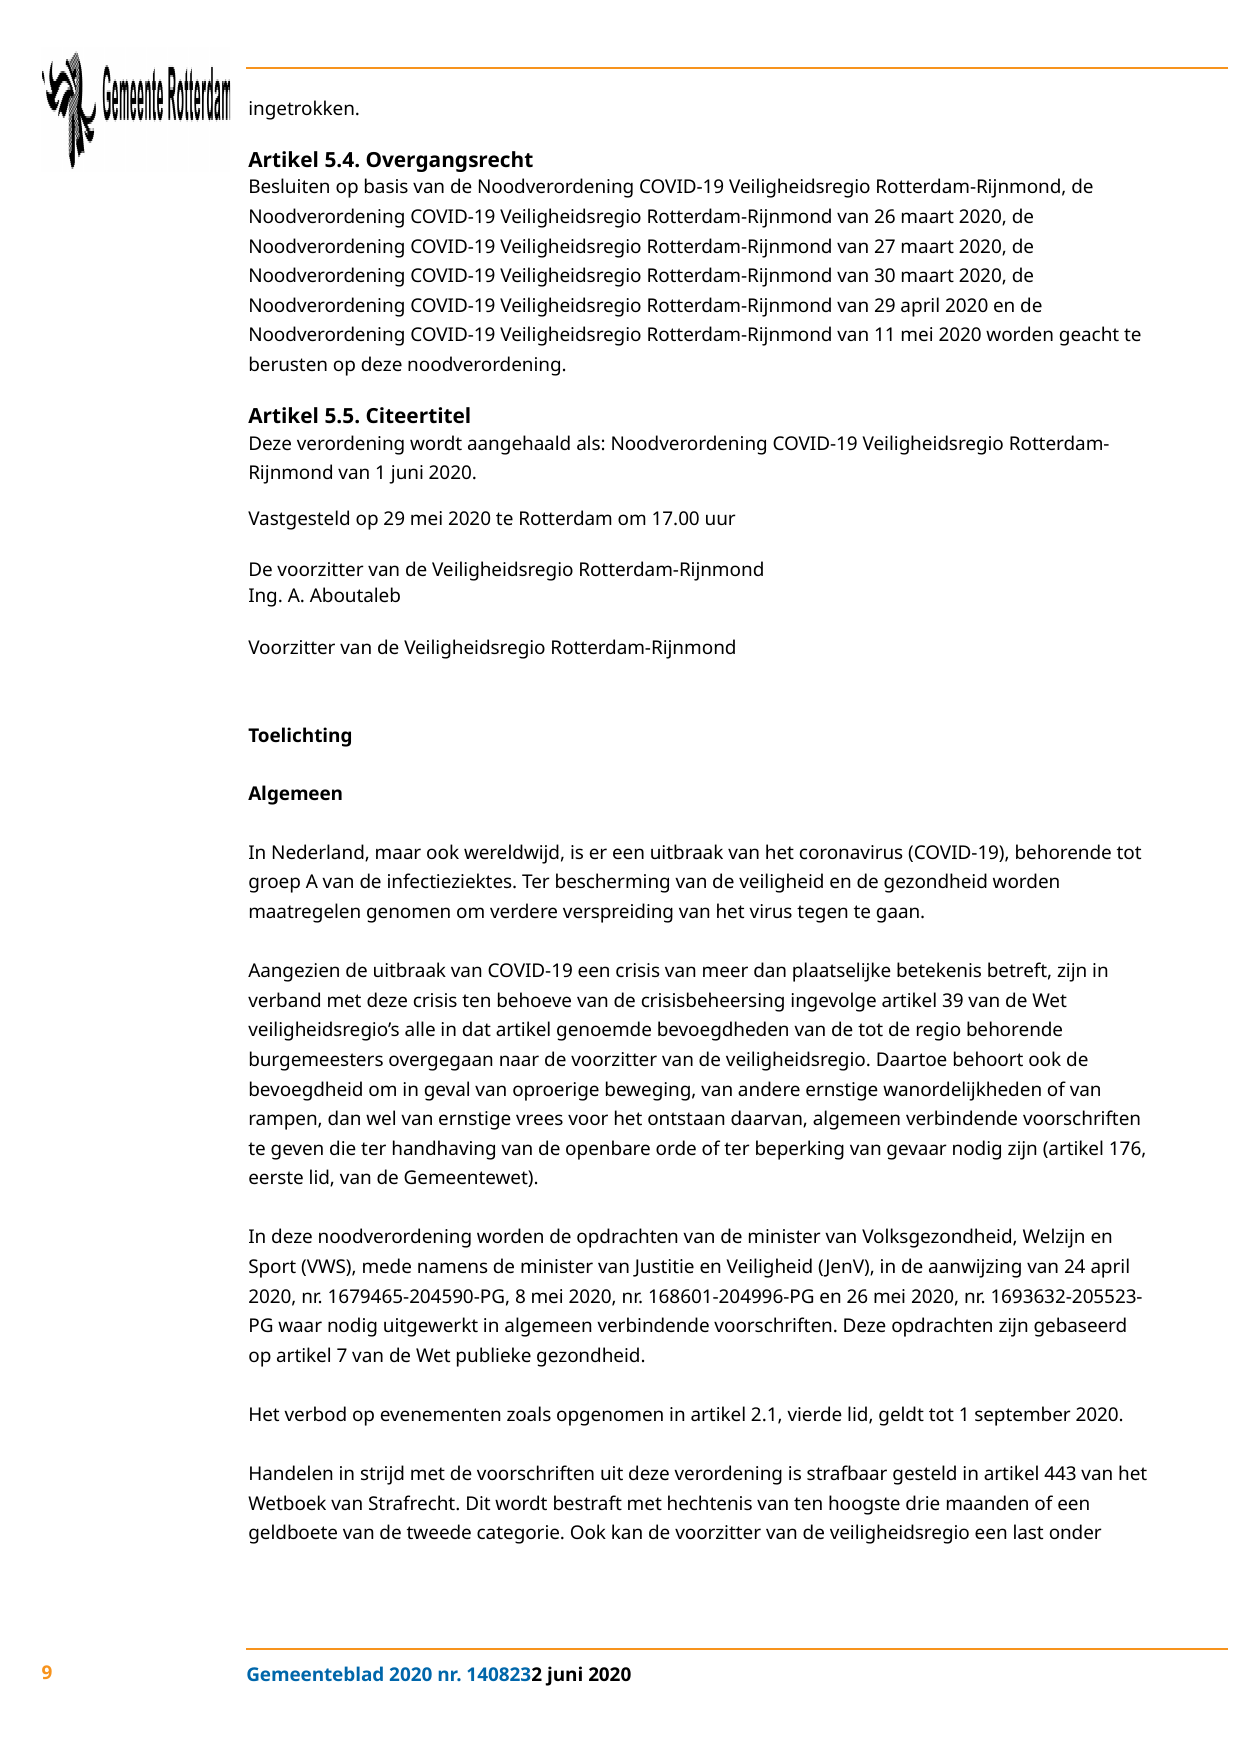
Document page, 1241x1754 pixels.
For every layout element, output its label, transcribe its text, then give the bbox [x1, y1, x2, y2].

text Voorzitter van de Veiligheidsregio Rotterdam-Rijnmond [248, 634, 1152, 659]
text Vastgesteld op 29 mei 2020 te Rotterdam om 17.00 uur [248, 505, 1152, 531]
text ingetrokken. [248, 95, 1152, 121]
text Artikel 5.4. Overgangsrecht [248, 145, 1152, 174]
text Artikel 5.5. Citeertitel [248, 402, 1152, 430]
text Algemeen [248, 780, 1152, 806]
text Besluiten op basis van de Noodverordening COVID-19 Veiligheidsregio Rotterdam-Rijnmond, de Noodverordening COVID-19 Veiligheidsregio Rotterdam-Rijnmond van 26 maart 2020, de Noodverordening COVID-19 Veiligheidsregio Rotterdam-Rijnmond van 27 maart 2020, de Noodverordening COVID-19 Veiligheidsregio Rotterdam-Rijnmond van 30 maart 2020, de Noodverordening COVID-19 Veiligheidsregio Rotterdam-Rijnmond van 29 april 2020 en de Noodverordening COVID-19 Veiligheidsregio Rotterdam-Rijnmond van 11 mei 2020 worden geacht te berusten op deze noodverordening. [248, 174, 1152, 377]
picture [41, 47, 231, 172]
text Handelen in strijd met de voorschriften uit deze verordening is strafbaar gesteld in artikel 443 van het Wetboek van Strafrecht. Dit wordt bestraft met hechtenis van ten hoogste drie maanden of een geldboete van de tweede categorie. Ook kan de voorzitter van de veiligheidsregio een last onder [248, 1460, 1152, 1545]
text Toelichting [248, 711, 1152, 751]
text Aangezien de uitbraak van COVID-19 een crisis van meer dan plaatselijke betekenis betreft, zijn in verband met deze crisis ten behoeve van de crisisbeheersing ingevolge artikel 39 van de Wet veiligheidsregio’s alle in dat artikel genoemde bevoegdheden van de tot de regio behorende burgemeesters overgegaan naar de voorzitter van de veiligheidsregio. Daartoe behoort ook de bevoegdheid om in geval van oproerige beweging, van andere ernstige wanordelijkheden of van rampen, dan wel van ernstige vrees voor het ontstaan daarvan, algemeen verbindende voorschriften te geven die ter handhaving van de openbare orde of ter beperking van gevaar nodig zijn (artikel 176, eerste lid, van de Gemeentewet). [248, 957, 1152, 1190]
text Deze verordening wordt aangehaald als: Noodverordening COVID-19 Veiligheidsregio Rotterdam-Rijnmond van 1 juni 2020. [248, 430, 1152, 485]
text De voorzitter van de Veiligheidsregio Rotterdam-Rijnmond [248, 557, 1152, 582]
text Ing. A. Aboutaleb [248, 582, 1152, 608]
text Het verbod op evenementen zoals opgenomen in artikel 2.1, vierde lid, geldt tot 1 september 2020. [248, 1401, 1152, 1427]
text In deze noodverordening worden de opdrachten van de minister van Volksgezondheid, Welzijn en Sport (VWS), mede namens de minister van Justitie en Veiligheid (JenV), in de aanwijzing van 24 april 2020, nr. 1679465-204590-PG, 8 mei 2020, nr. 168601-204996-PG en 26 mei 2020, nr. 1693632-205523-PG waar nodig uitgewerkt in algemeen verbindende voorschriften. Deze opdrachten zijn gebaseerd op artikel 7 van de Wet publieke gezondheid. [248, 1224, 1152, 1368]
text In Nederland, maar ook wereldwijd, is er een uitbraak van het coronavirus (COVID-19), behorende tot groep A van de infectieziektes. Ter bescherming van de veiligheid en de gezondheid worden maatregelen genomen om verdere verspreiding van het virus tegen te gaan. [248, 839, 1152, 924]
